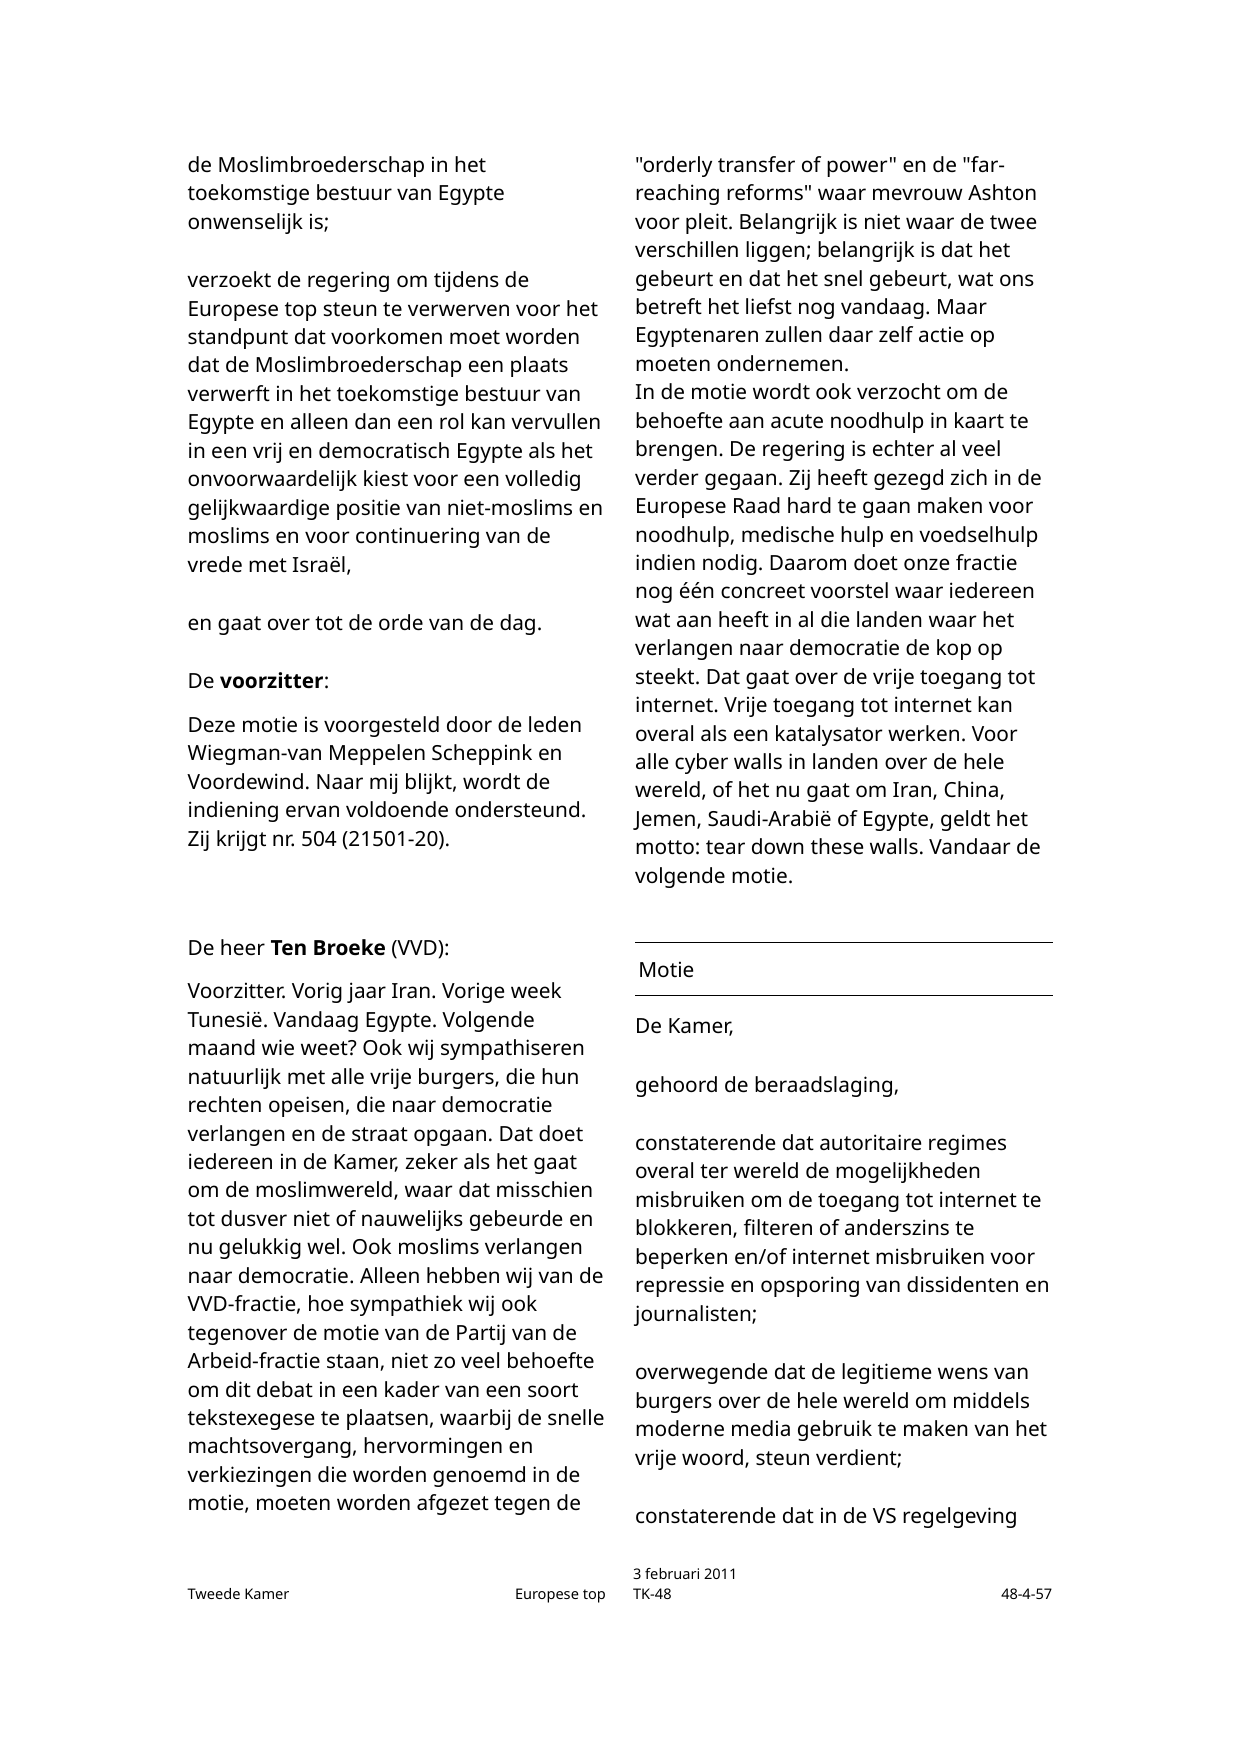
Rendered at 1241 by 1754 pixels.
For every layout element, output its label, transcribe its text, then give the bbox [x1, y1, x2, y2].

text en gaat over tot de orde van de dag. [187, 608, 605, 637]
text constaterende dat in de VS regelgeving [635, 1501, 1053, 1529]
text Zij krijgt nr. 504 (21501-20). [187, 824, 605, 852]
text "orderly transfer of power" en de "far-reaching reforms" waar mevrouw Ashton voor pleit. Belangrijk is niet waar de twee verschillen liggen; belangrijk is dat het gebeurt en dat het snel gebeurt, wat ons betreft het liefst nog vandaag. Maar Egyptenaren zullen daar zelf actie op moeten ondernemen. [635, 150, 1053, 377]
text  [187, 882, 605, 911]
text In de motie wordt ook verzocht om de behoefte aan acute noodhulp in kaart te brengen. De regering is echter al veel verder gegaan. Zij heeft gezegd zich in de Europese Raad hard te gaan maken voor noodhulp, medische hulp en voedselhulp indien nodig. Daarom doet onze fractie nog één concreet voorstel waar iedereen wat aan heeft in al die landen waar het verlangen naar democratie de kop op steekt. Dat gaat over de vrije toegang tot internet. Vrije toegang tot internet kan overal als een katalysator werken. Voor alle cyber walls in landen over de hele wereld, of het nu gaat om Iran, China, Jemen, Saudi-Arabië of Egypte, geldt het motto: tear down these walls. Vandaar de volgende motie. [635, 377, 1053, 889]
subtitle Motie [635, 943, 1053, 995]
text overwegende dat de legitieme wens van burgers over de hele wereld om middels moderne media gebruik te maken van het vrije woord, steun verdient; [635, 1357, 1053, 1471]
text De heer Ten Broeke (VVD): [187, 933, 605, 962]
text de Moslimbroederschap in het toekomstige bestuur van Egypte onwenselijk is; [187, 150, 605, 235]
text De voorzitter: [187, 667, 605, 695]
text verzoekt de regering om tijdens de Europese top steun te verwerven voor het standpunt dat voorkomen moet worden dat de Moslimbroederschap een plaats verwerft in het toekomstige bestuur van Egypte en alleen dan een rol kan vervullen in een vrij en democratisch Egypte als het onvoorwaardelijk kiest voor een volledig gelijkwaardige positie van niet-moslims en moslims en voor continuering van de vrede met Israël, [187, 265, 605, 578]
text De Kamer, [635, 1011, 1053, 1040]
text constaterende dat autoritaire regimes overal ter wereld de mogelijkheden misbruiken om de toegang tot internet te blokkeren, filteren of anderszins te beperken en/of internet misbruiken voor repressie en opsporing van dissidenten en journalisten; [635, 1128, 1053, 1327]
text Voorzitter. Vorig jaar Iran. Vorige week Tunesië. Vandaag Egypte. Volgende maand wie weet? Ook wij sympathiseren natuurlijk met alle vrije burgers, die hun rechten opeisen, die naar democratie verlangen en de straat opgaan. Dat doet iedereen in de Kamer, zeker als het gaat om de moslimwereld, waar dat misschien tot dusver niet of nauwelijks gebeurde en nu gelukkig wel. Ook moslims verlangen naar democratie. Alleen hebben wij van de VVD-fractie, hoe sympathiek wij ook tegenover de motie van de Partij van de Arbeid-fractie staan, niet zo veel behoefte om dit debat in een kader van een soort tekstexegese te plaatsen, waarbij de snelle machtsovergang, hervormingen en verkiezingen die worden genoemd in de motie, moeten worden afgezet tegen de [187, 977, 605, 1517]
text Deze motie is voorgesteld door de leden Wiegman-van Meppelen Scheppink en Voordewind. Naar mij blijkt, wordt de indiening ervan voldoende ondersteund. [187, 710, 605, 824]
text gehoord de beraadslaging, [635, 1070, 1053, 1098]
